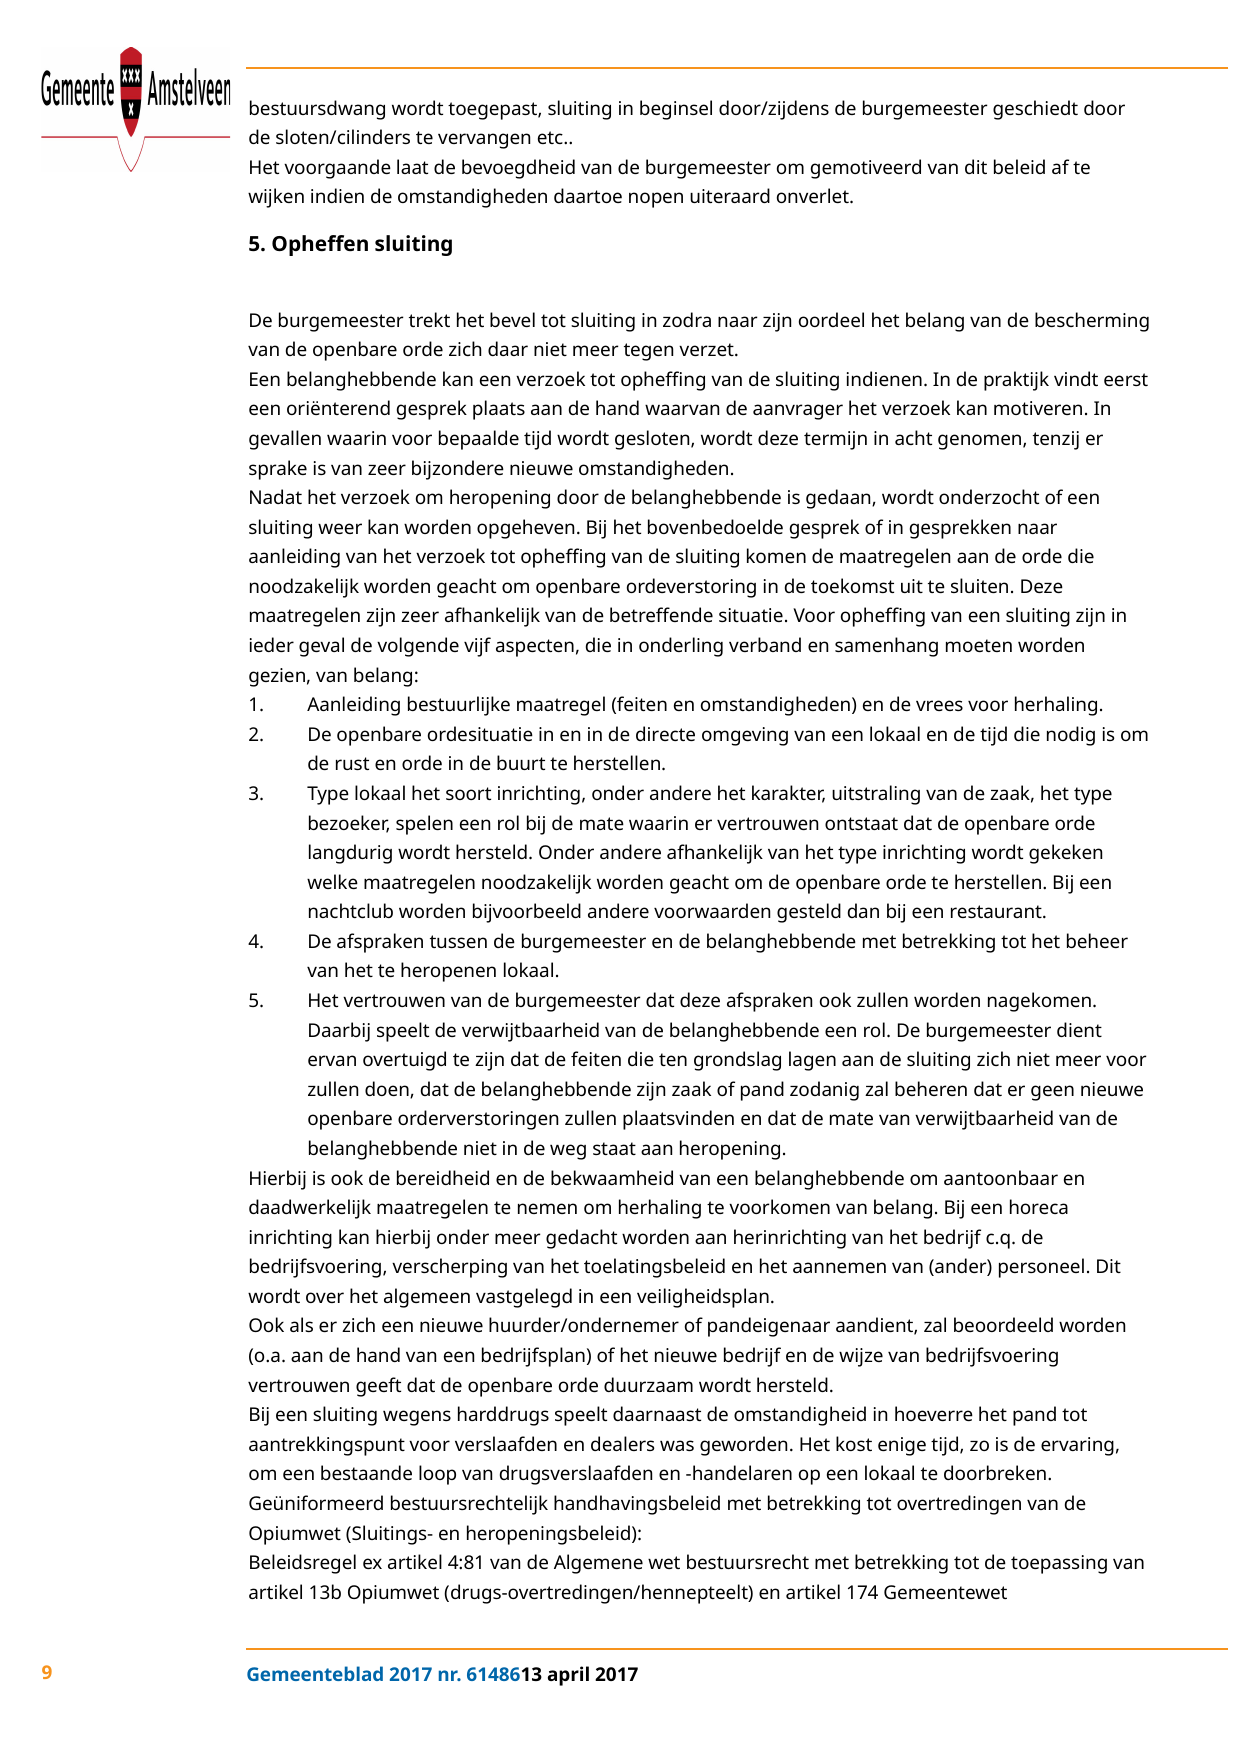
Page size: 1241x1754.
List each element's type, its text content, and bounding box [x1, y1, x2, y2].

picture [41, 47, 231, 172]
text bestuursdwang wordt toegepast, sluiting in beginsel door/zijdens de burgemeester geschiedt door de sloten/cilinders te vervangen etc.. [248, 95, 1152, 150]
text Hierbij is ook de bereidheid en de bekwaamheid van een belanghebbende om aantoonbaar en daadwerkelijk maatregelen te nemen om herhaling te voorkomen van belang. Bij een horeca inrichting kan hierbij onder meer gedacht worden aan herinrichting van het bedrijf c.q. de bedrijfsvoering, verscherping van het toelatingsbeleid en het aannemen van (ander) personeel. Dit wordt over het algemeen vastgelegd in een veiligheidsplan. [248, 1165, 1152, 1309]
text Ook als er zich een nieuwe huurder/ondernemer of pandeigenaar aandient, zal beoordeeld worden (o.a. aan de hand van een bedrijfsplan) of het nieuwe bedrijf en de wijze van bedrijfsvoering vertrouwen geeft dat de openbare orde duurzaam wordt hersteld. [248, 1313, 1152, 1398]
text De burgemeester trekt het bevel tot sluiting in zodra naar zijn oordeel het belang van de bescherming van de openbare orde zich daar niet meer tegen verzet. [248, 307, 1152, 362]
text Beleidsregel ex artikel 4:81 van de Algemene wet bestuursrecht met betrekking tot de toepassing van artikel 13b Opiumwet (drugs-overtredingen/hennepteelt) en artikel 174 Gemeentewet [248, 1549, 1152, 1605]
text Geüniformeerd bestuursrechtelijk handhavingsbeleid met betrekking tot overtredingen van de Opiumwet (Sluitings- en heropeningsbeleid): [248, 1490, 1152, 1546]
list Aanleiding bestuurlijke maatregel (feiten en omstandigheden) en de vrees voor herhaling. [248, 691, 1152, 717]
list De openbare ordesituatie in en in de directe omgeving van een lokaal en de tijd die nodig is om de rust en orde in de buurt te herstellen. [248, 721, 1152, 776]
text Het voorgaande laat de bevoegdheid van de burgemeester om gemotiveerd van dit beleid af te wijken indien de omstandigheden daartoe nopen uiteraard onverlet. [248, 154, 1152, 209]
list Het vertrouwen van de burgemeester dat deze afspraken ook zullen worden nagekomen. Daarbij speelt de verwijtbaarheid van de belanghebbende een rol. De burgemeester dient ervan overtuigd te zijn dat de feiten die ten grondslag lagen aan de sluiting zich niet meer voor zullen doen, dat de belanghebbende zijn zaak of pand zodanig zal beheren dat er geen nieuwe openbare orderverstoringen zullen plaatsvinden en dat de mate van verwijtbaarheid van de belanghebbende niet in de weg staat aan heropening. [248, 987, 1152, 1161]
text Een belanghebbende kan een verzoek tot opheffing van de sluiting indienen. In de praktijk vindt eerst een oriënterend gesprek plaats aan de hand waarvan de aanvrager het verzoek kan motiveren. In gevallen waarin voor bepaalde tijd wordt gesloten, wordt deze termijn in acht genomen, tenzij er sprake is van zeer bijzondere nieuwe omstandigheden. [248, 366, 1152, 481]
list Type lokaal het soort inrichting, onder andere het karakter, uitstraling van de zaak, het type bezoeker, spelen een rol bij de mate waarin er vertrouwen ontstaat dat de openbare orde langdurig wordt hersteld. Onder andere afhankelijk van het type inrichting wordt gekeken welke maatregelen noodzakelijk worden geacht om de openbare orde te herstellen. Bij een nachtclub worden bijvoorbeeld andere voorwaarden gesteld dan bij een restaurant. [248, 780, 1152, 924]
text Nadat het verzoek om heropening door de belanghebbende is gedaan, wordt onderzocht of een sluiting weer kan worden opgeheven. Bij het bovenbedoelde gesprek of in gesprekken naar aanleiding van het verzoek tot opheffing van de sluiting komen de maatregelen aan de orde die noodzakelijk worden geacht om openbare ordeverstoring in de toekomst uit te sluiten. Deze maatregelen zijn zeer afhankelijk van de betreffende situatie. Voor opheffing van een sluiting zijn in ieder geval de volgende vijf aspecten, die in onderling verband en samenhang moeten worden gezien, van belang: [248, 484, 1152, 688]
text 5. Opheffen sluiting [248, 229, 1152, 258]
list De afspraken tussen de burgemeester en de belanghebbende met betrekking tot het beheer van het te heropenen lokaal. [248, 928, 1152, 983]
text Bij een sluiting wegens harddrugs speelt daarnaast de omstandigheid in hoeverre het pand tot aantrekkingspunt voor verslaafden en dealers was geworden. Het kost enige tijd, zo is de ervaring, om een bestaande loop van drugsverslaafden en -handelaren op een lokaal te doorbreken. [248, 1401, 1152, 1486]
